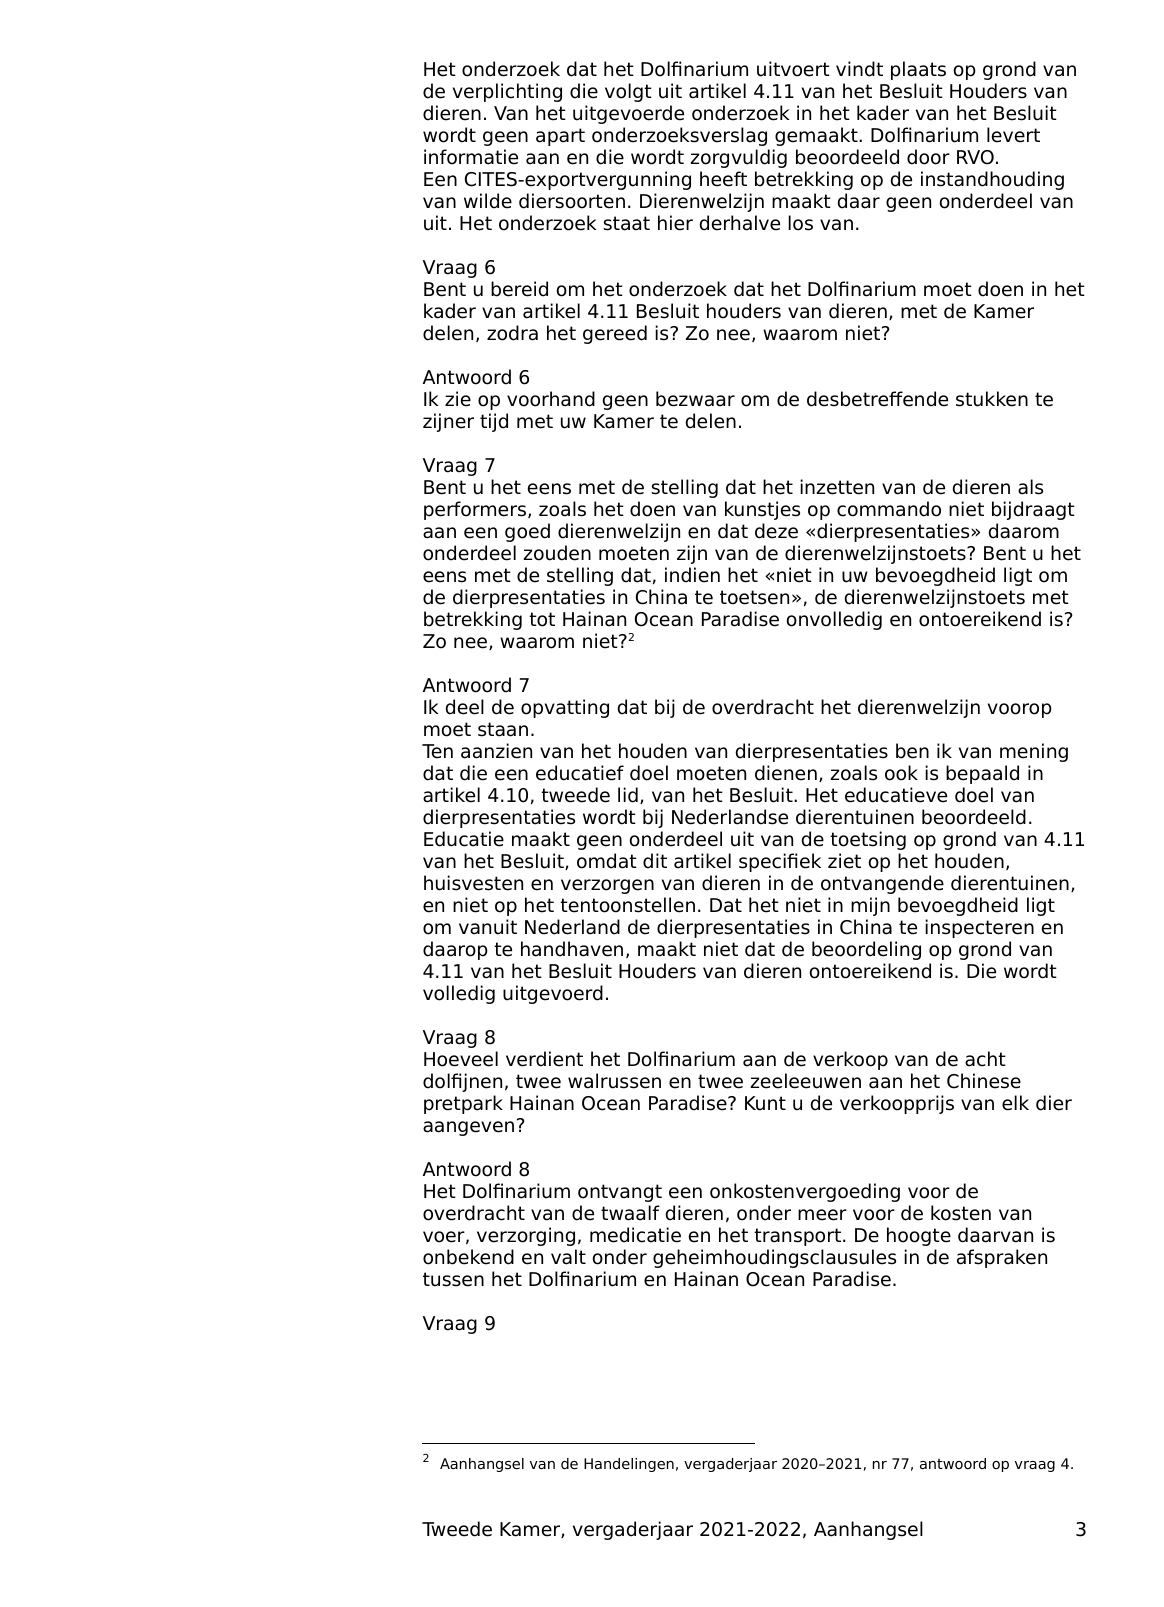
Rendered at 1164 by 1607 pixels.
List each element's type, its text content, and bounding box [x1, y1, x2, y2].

text Bent u het eens met de stelling dat het inzetten van de dieren als performers, zoals het doen van kunstjes op commando niet bijdraagt aan een goed dierenwelzijn en dat deze «dierpresentaties» daarom onderdeel zouden moeten zijn van de dierenwelzijnstoets? Bent u het eens met de stelling dat, indien het «niet in uw bevoegdheid ligt om de dierpresentaties in China te toetsen», de dierenwelzijnstoets met betrekking tot Hainan Ocean Paradise onvolledig en ontoereikend is? Zo nee, waarom niet? [422, 477, 1087, 653]
text Hoeveel verdient het Dolfinarium aan de verkoop van de acht dolfijnen, twee walrussen en twee zeeleeuwen aan het Chinese pretpark Hainan Ocean Paradise? Kunt u de verkoopprijs van elk dier aangeven? [422, 1049, 1087, 1137]
text Vraag 6 [422, 257, 1087, 279]
text Bent u bereid om het onderzoek dat het Dolfinarium moet doen in het kader van artikel 4.11 Besluit houders van dieren, met de Kamer delen, zodra het gereed is? Zo nee, waarom niet? [422, 279, 1087, 345]
text Vraag 7 [422, 455, 1087, 477]
text Ik zie op voorhand geen bezwaar om de desbetreffende stukken te zijner tijd met uw Kamer te delen. [422, 389, 1087, 433]
text Ik deel de opvatting dat bij de overdracht het dierenwelzijn voorop moet staan. [422, 697, 1087, 741]
text Antwoord 6 [422, 367, 1087, 389]
text Ten aanzien van het houden van dierpresentaties ben ik van mening dat die een educatief doel moeten dienen, zoals ook is bepaald in artikel 4.10, tweede lid, van het Besluit. Het educatieve doel van dierpresentaties wordt bij Nederlandse dierentuinen beoordeeld. Educatie maakt geen onderdeel uit van de toetsing op grond van 4.11 van het Besluit, omdat dit artikel specifiek ziet op het houden, huisvesten en verzorgen van dieren in de ontvangende dierentuinen, en niet op het tentoonstellen. Dat het niet in mijn bevoegdheid ligt om vanuit Nederland de dierpresentaties in China te inspecteren en daarop te handhaven, maakt niet dat de beoordeling op grond van 4.11 van het Besluit Houders van dieren ontoereikend is. Die wordt volledig uitgevoerd. [422, 741, 1087, 1005]
text Een CITES-exportvergunning heeft betrekking op de instandhouding van wilde diersoorten. Dierenwelzijn maakt daar geen onderdeel van uit. Het onderzoek staat hier derhalve los van. [422, 169, 1087, 235]
text Het onderzoek dat het Dolfinarium uitvoert vindt plaats op grond van de verplichting die volgt uit artikel 4.11 van het Besluit Houders van dieren. Van het uitgevoerde onderzoek in het kader van het Besluit wordt geen apart onderzoeksverslag gemaakt. Dolfinarium levert informatie aan en die wordt zorgvuldig beoordeeld door RVO. [422, 59, 1087, 169]
text Antwoord 8 [422, 1159, 1087, 1181]
text Vraag 8 [422, 1027, 1087, 1049]
text Antwoord 7 [422, 675, 1087, 697]
text Vraag 9 [422, 1313, 1087, 1335]
text Het Dolfinarium ontvangt een onkostenvergoeding voor de overdracht van de twaalf dieren, onder meer voor de kosten van voer, verzorging, medicatie en het transport. De hoogte daarvan is onbekend en valt onder geheimhoudingsclausules in de afspraken tussen het Dolfinarium en Hainan Ocean Paradise. [422, 1181, 1087, 1291]
text Aanhangsel van de Handelingen, vergaderjaar 2020–2021, nr 77, antwoord op vraag 4. [422, 1452, 1087, 1474]
